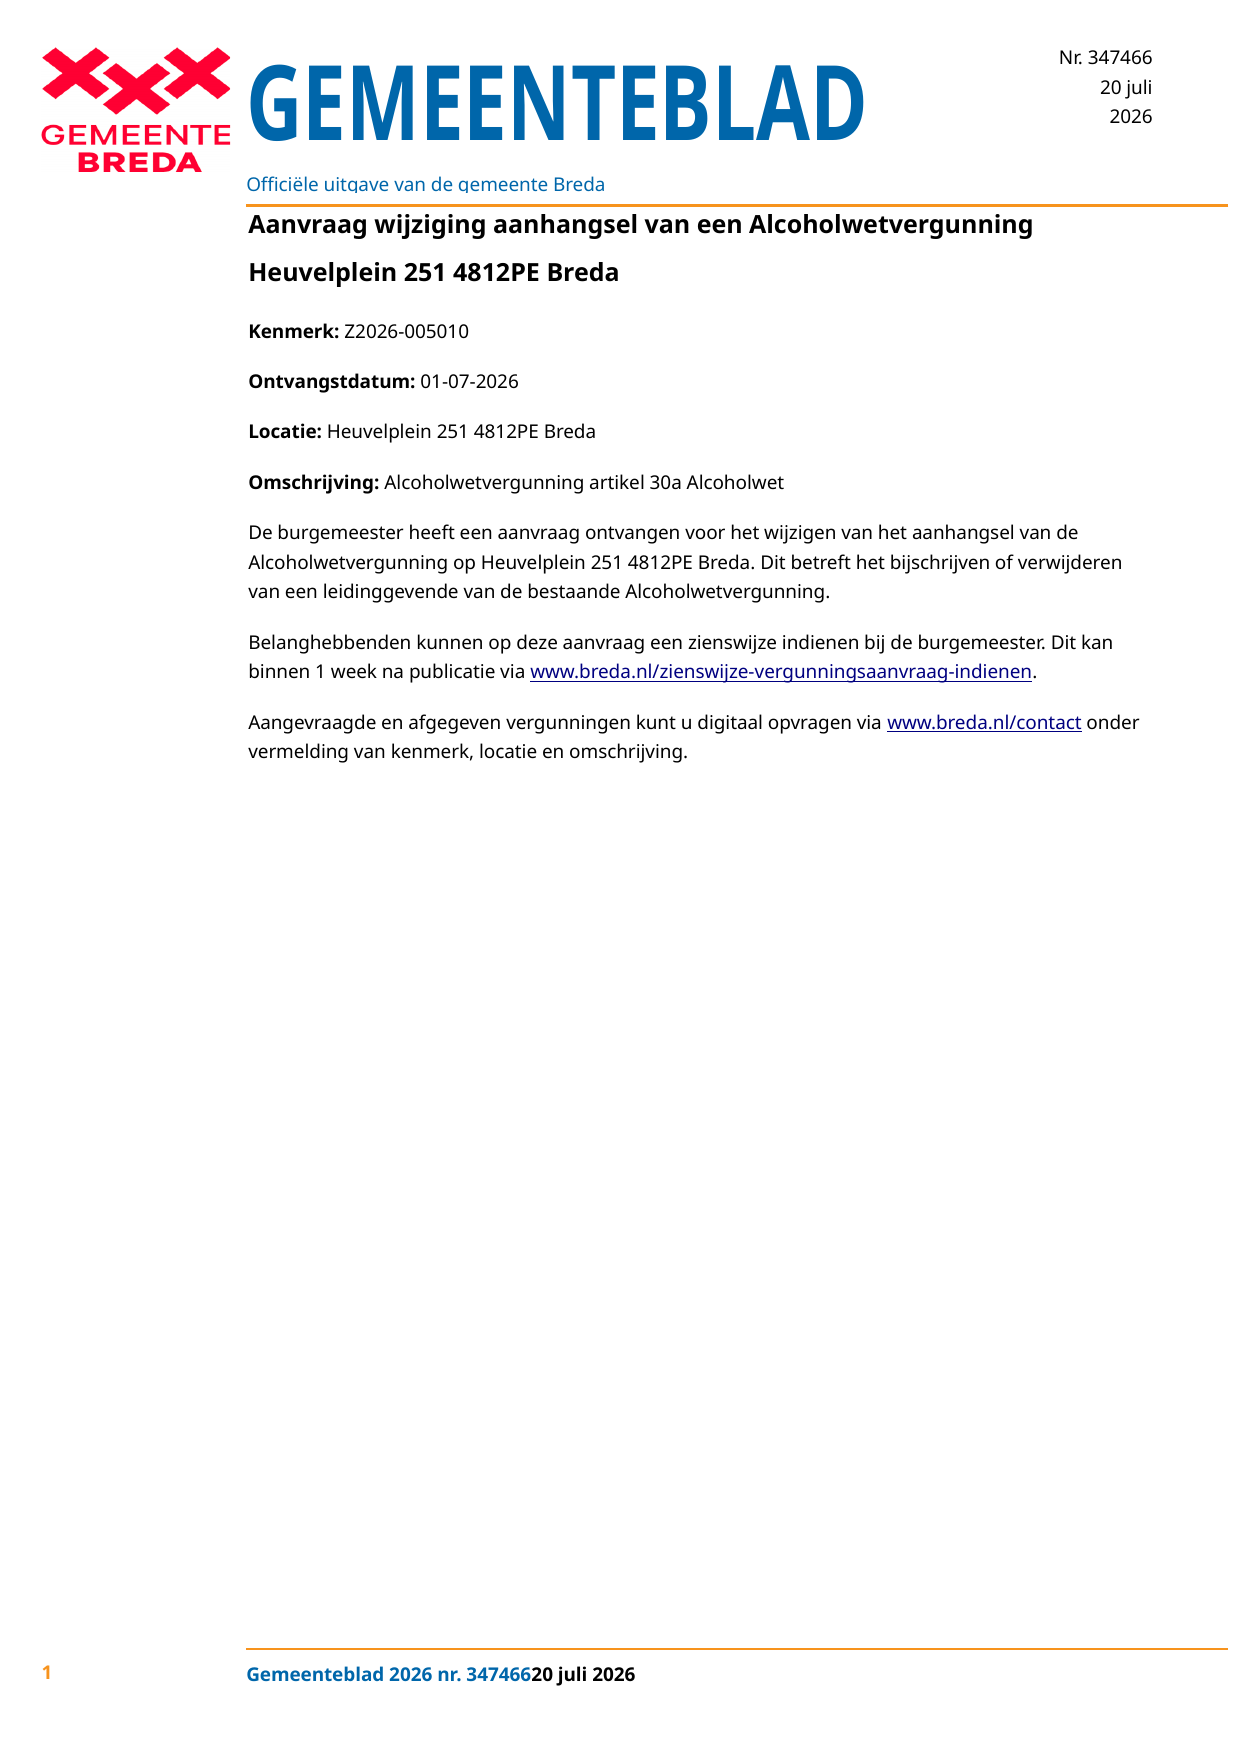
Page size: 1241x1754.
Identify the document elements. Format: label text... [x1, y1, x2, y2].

text De burgemeester heeft een aanvraag ontvangen voor het wijzigen van het aanhangsel van de Alcoholwetvergunning op Heuvelplein 251 4812PE Breda. Dit betreft het bijschrijven of verwijderen van een leidinggevende van de bestaande Alcoholwetvergunning. [248, 519, 1152, 604]
text Locatie: Heuvelplein 251 4812PE Breda [248, 419, 1152, 444]
text Aangevraagde en afgegeven vergunningen kunt u digitaal opvragen via www.breda.nl/contact onder vermelding van kenmerk, locatie en omschrijving. [248, 709, 1152, 764]
text Ontvangstdatum: 01-07-2026 [248, 368, 1152, 394]
picture [41, 47, 231, 172]
text Kenmerk: Z2026-005010 [248, 318, 1152, 344]
text Omschrijving: Alcoholwetvergunning artikel 30a Alcoholwet [248, 469, 1152, 495]
text Aanvraag wijziging aanhangsel van een Alcoholwetvergunning Heuvelplein 251 4812PE Breda [248, 207, 1152, 288]
text Belanghebbenden kunnen op deze aanvraag een zienswijze indienen bij de burgemeester. Dit kan binnen 1 week na publicatie via www.breda.nl/zienswijze-vergunningsaanvraag-indienen. [248, 629, 1152, 684]
